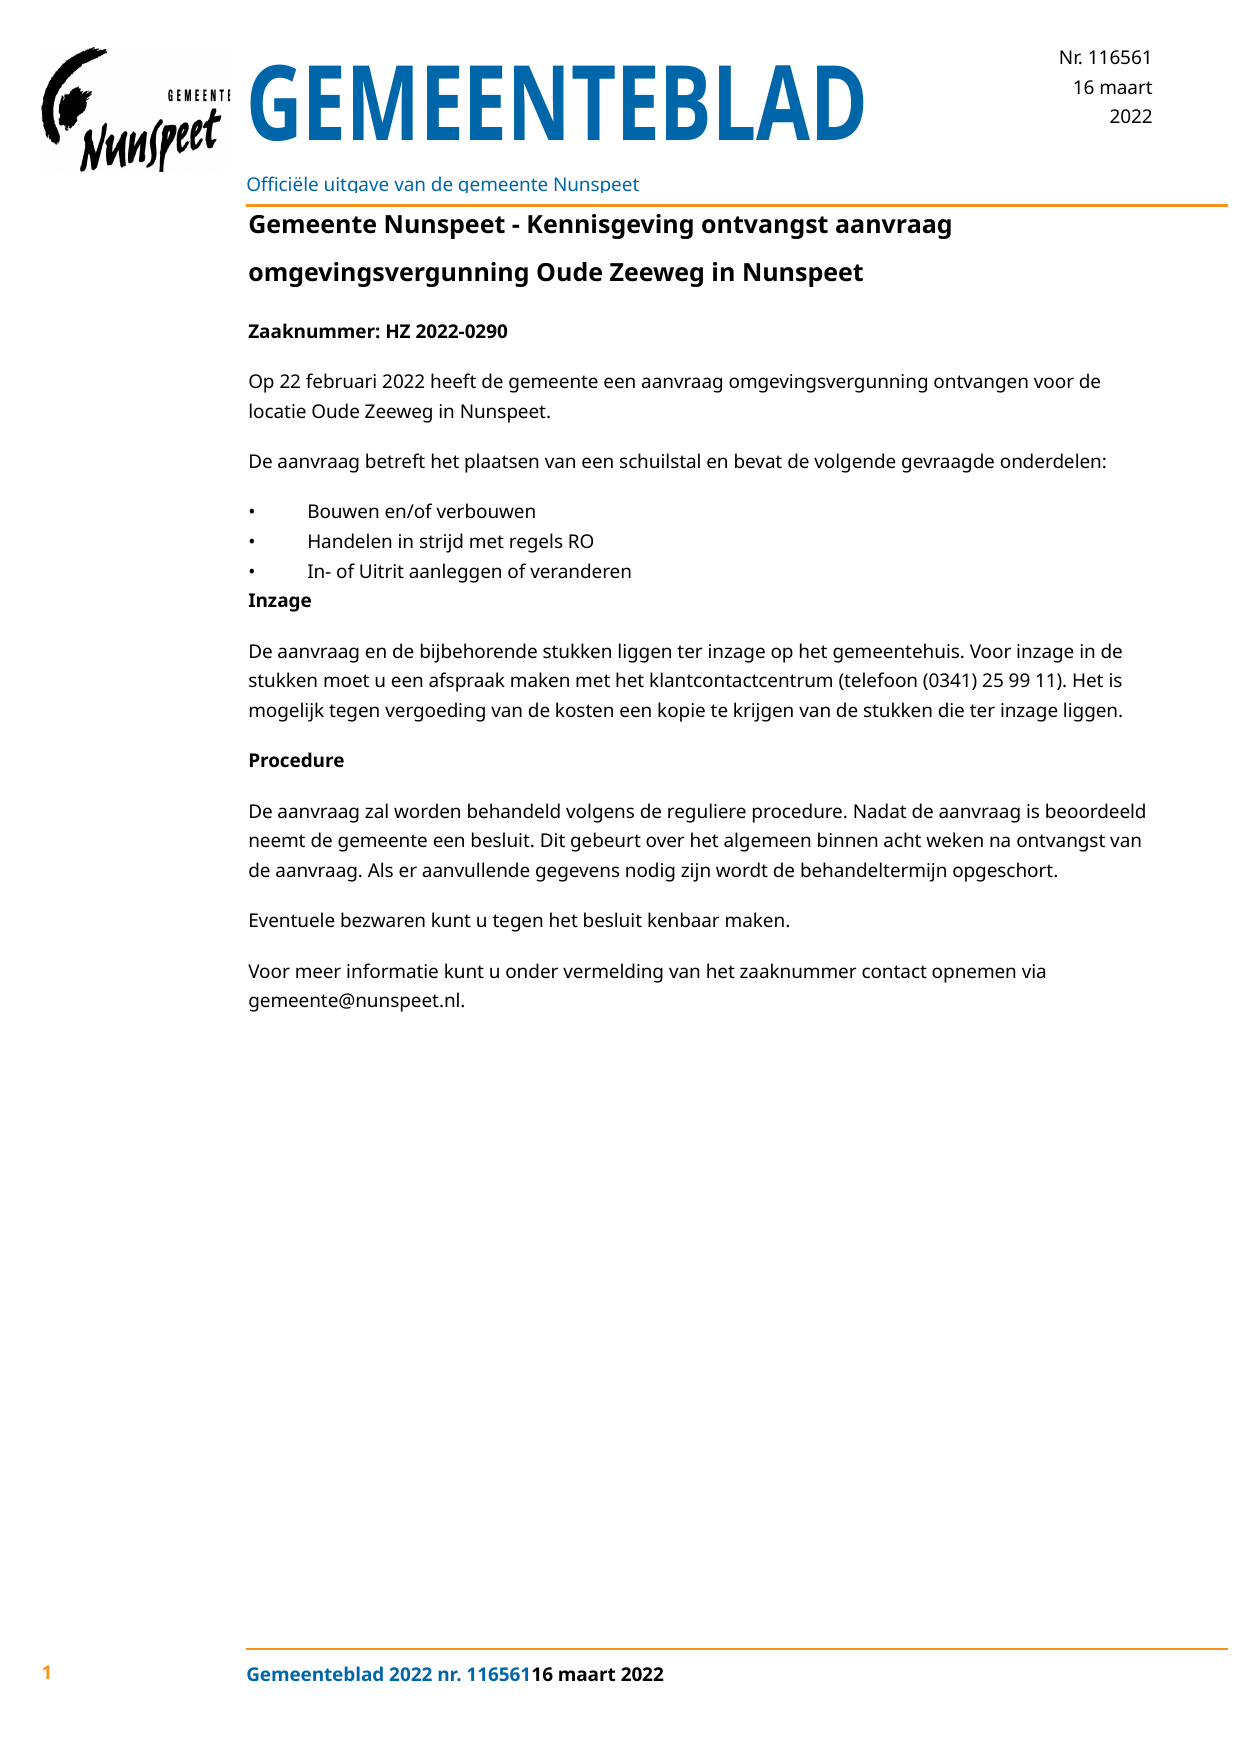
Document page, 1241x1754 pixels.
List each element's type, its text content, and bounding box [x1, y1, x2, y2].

list Bouwen en/of verbouwen [248, 499, 1152, 524]
picture [41, 47, 231, 172]
text Procedure [248, 747, 1152, 773]
text Op 22 februari 2022 heeft de gemeente een aanvraag omgevingsvergunning ontvangen voor de locatie Oude Zeeweg in Nunspeet. [248, 368, 1152, 424]
text Voor meer informatie kunt u onder vermelding van het zaaknummer contact opnemen via gemeente@nunspeet.nl. [248, 958, 1152, 1013]
text Gemeente Nunspeet - Kennisgeving ontvangst aanvraag omgevingsvergunning Oude Zeeweg in Nunspeet [248, 207, 1152, 288]
text De aanvraag en de bijbehorende stukken liggen ter inzage op het gemeentehuis. Voor inzage in de stukken moet u een afspraak maken met het klantcontactcentrum (telefoon (0341) 25 99 11). Het is mogelijk tegen vergoeding van de kosten een kopie te krijgen van de stukken die ter inzage liggen. [248, 638, 1152, 723]
text De aanvraag betreft het plaatsen van een schuilstal en bevat de volgende gevraagde onderdelen: [248, 448, 1152, 474]
text De aanvraag zal worden behandeld volgens de reguliere procedure. Nadat de aanvraag is beoordeeld neemt de gemeente een besluit. Dit gebeurt over het algemeen binnen acht weken na ontvangst van de aanvraag. Als er aanvullende gegevens nodig zijn wordt de behandeltermijn opgeschort. [248, 798, 1152, 883]
text Eventuele bezwaren kunt u tegen het besluit kenbaar maken. [248, 907, 1152, 933]
text Inzage [248, 587, 1152, 613]
text Zaaknummer: HZ 2022-0290 [248, 318, 1152, 344]
list Handelen in strijd met regels RO [248, 528, 1152, 554]
list In- of Uitrit aanleggen of veranderen [248, 558, 1152, 584]
